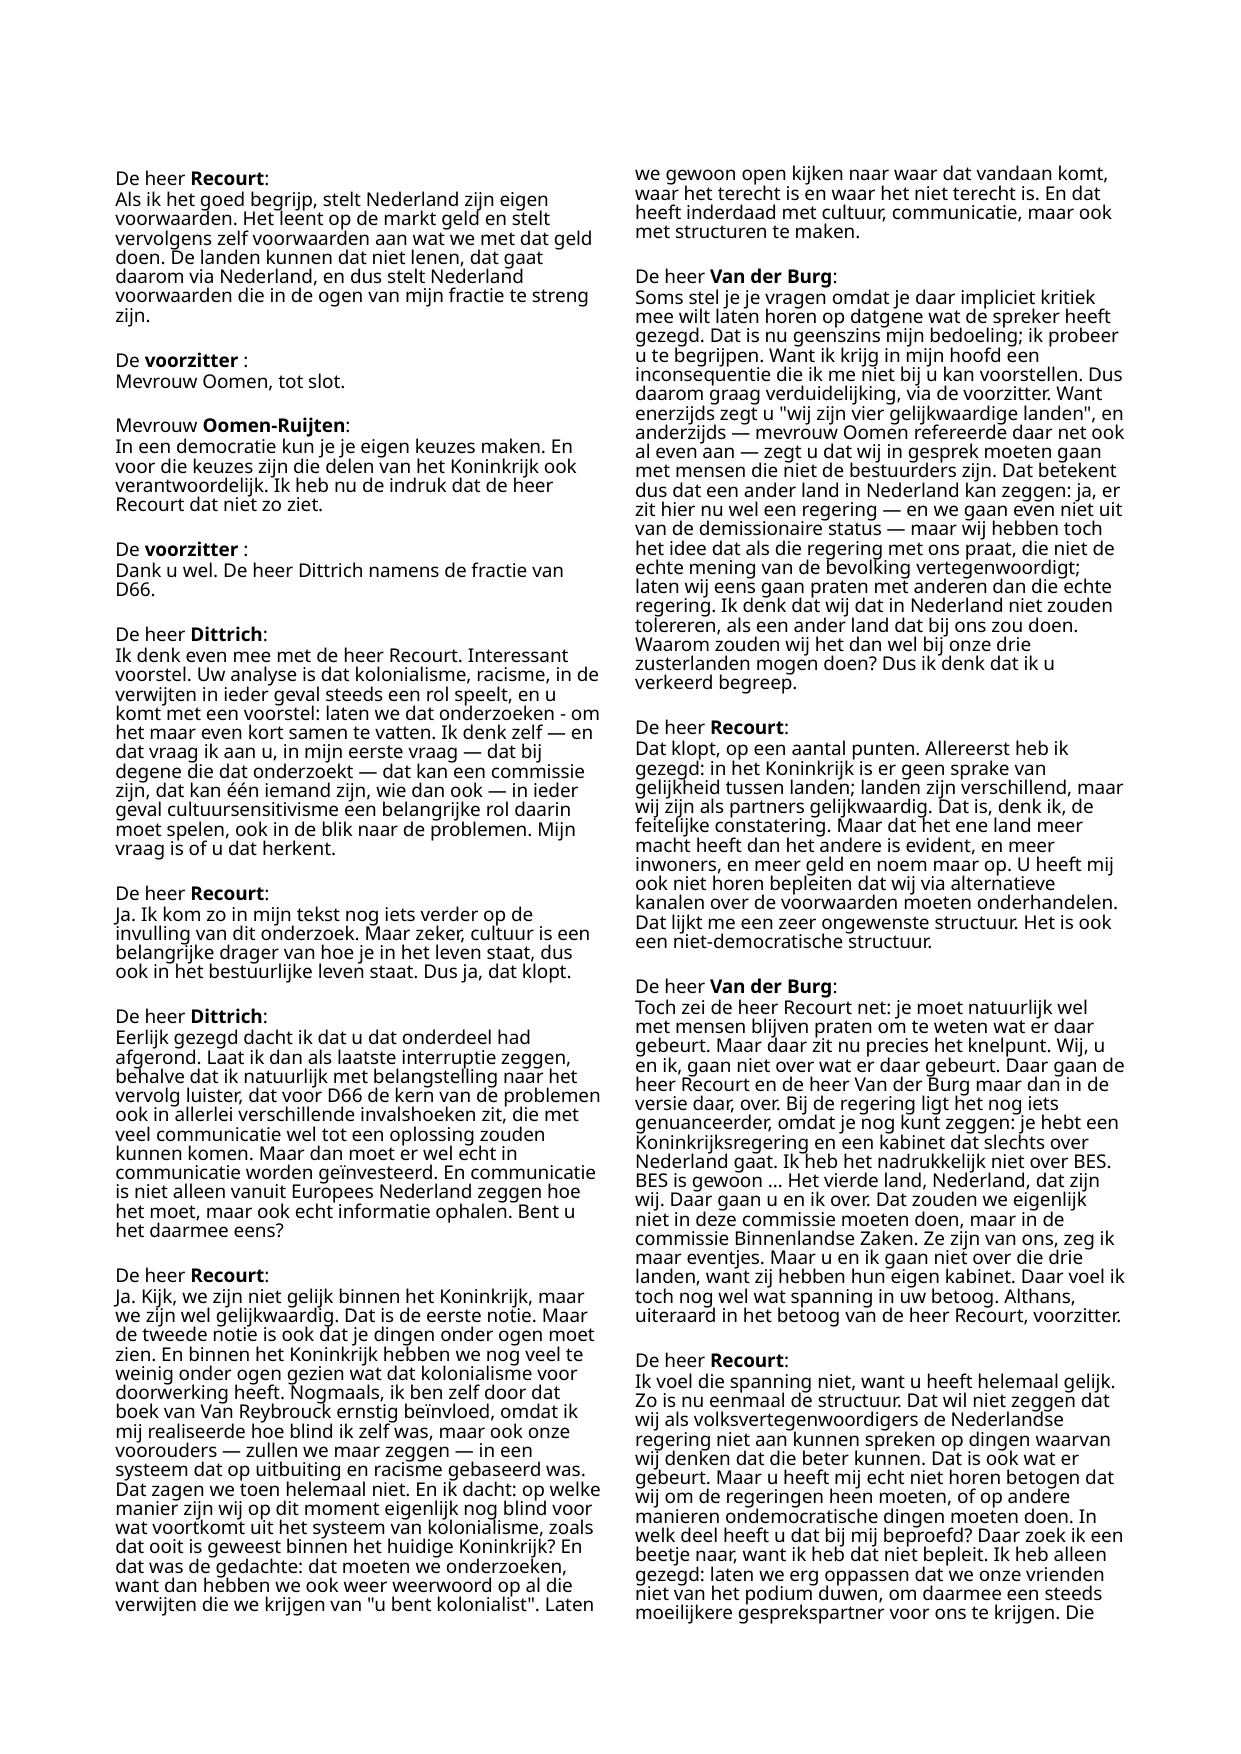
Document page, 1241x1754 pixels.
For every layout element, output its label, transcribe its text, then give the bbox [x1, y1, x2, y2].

text De heer Dittrich: [115, 1004, 605, 1029]
text Ja. Ik kom zo in mijn tekst nog iets verder op de invulling van dit onderzoek. Maar zeker, cultuur is een belangrijke drager van hoe je in het leven staat, dus ook in het bestuurlijke leven staat. Dus ja, dat klopt. [115, 906, 605, 983]
text Als ik het goed begrijp, stelt Nederland zijn eigen voorwaarden. Het leent op de markt geld en stelt vervolgens zelf voorwaarden aan wat we met dat geld doen. De landen kunnen dat niet lenen, dat gaat daarom via Nederland, en dus stelt Nederland voorwaarden die in de ogen van mijn fractie te streng zijn. [115, 191, 605, 326]
text De heer Dittrich: [115, 621, 605, 647]
text De heer Van der Burg: [635, 263, 1125, 289]
text De heer Recourt: [115, 1262, 605, 1288]
text De voorzitter : [115, 347, 605, 373]
text De heer Recourt: [115, 880, 605, 906]
text De heer Recourt: [635, 714, 1125, 740]
text Ik voel die spanning niet, want u heeft helemaal gelijk. Zo is nu eenmaal de structuur. Dat wil niet zeggen dat wij als volksvertegenwoordigers de Nederlandse regering niet aan kunnen spreken op dingen waarvan wij denken dat die beter kunnen. Dat is ook wat er gebeurt. Maar u heeft mij echt niet horen betogen dat wij om de regeringen heen moeten, of op andere manieren ondemocratische dingen moeten doen. In welk deel heeft u dat bij mij beproefd? Daar zoek ik een beetje naar, want ik heb dat niet bepleit. Ik heb alleen gezegd: laten we erg oppassen dat we onze vrienden niet van het podium duwen, om daarmee een steeds moeilijkere gesprekspartner voor ons te krijgen. Die [635, 1373, 1125, 1623]
text we gewoon open kijken naar waar dat vandaan komt, waar het terecht is en waar het niet terecht is. En dat heeft inderdaad met cultuur, communicatie, maar ook met structuren te maken. [635, 165, 1125, 242]
text De heer Van der Burg: [635, 973, 1125, 999]
text Dank u wel. De heer Dittrich namens de fractie van D66. [115, 562, 605, 601]
text Toch zei de heer Recourt net: je moet natuurlijk wel met mensen blijven praten om te weten wat er daar gebeurt. Maar daar zit nu precies het knelpunt. Wij, u en ik, gaan niet over wat er daar gebeurt. Daar gaan de heer Recourt en de heer Van der Burg maar dan in de versie daar, over. Bij de regering ligt het nog iets genuanceerder, omdat je nog kunt zeggen: je hebt een Koninkrijksregering en een kabinet dat slechts over Nederland gaat. Ik heb het nadrukkelijk niet over BES. BES is gewoon … Het vierde land, Nederland, dat zijn wij. Daar gaan u en ik over. Dat zouden we eigenlijk niet in deze commissie moeten doen, maar in de commissie Binnenlandse Zaken. Ze zijn van ons, zeg ik maar eventjes. Maar u en ik gaan niet over die drie landen, want zij hebben hun eigen kabinet. Daar voel ik toch nog wel wat spanning in uw betoog. Althans, uiteraard in het betoog van de heer Recourt, voorzitter. [635, 999, 1125, 1326]
text De heer Recourt: [635, 1347, 1125, 1373]
text Mevrouw Oomen, tot slot. [115, 373, 605, 392]
text De voorzitter : [115, 536, 605, 562]
text De heer Recourt: [115, 165, 605, 191]
text Soms stel je je vragen omdat je daar impliciet kritiek mee wilt laten horen op datgene wat de spreker heeft gezegd. Dat is nu geenszins mijn bedoeling; ik probeer u te begrijpen. Want ik krijg in mijn hoofd een inconsequentie die ik me niet bij u kan voorstellen. Dus daarom graag verduidelijking, via de voorzitter. Want enerzijds zegt u "wij zijn vier gelijkwaardige landen", en anderzijds — mevrouw Oomen refereerde daar net ook al even aan — zegt u dat wij in gesprek moeten gaan met mensen die niet de bestuurders zijn. Dat betekent dus dat een ander land in Nederland kan zeggen: ja, er zit hier nu wel een regering — en we gaan even niet uit van de demissionaire status — maar wij hebben toch het idee dat als die regering met ons praat, die niet de echte mening van de bevolking vertegenwoordigt; laten wij eens gaan praten met anderen dan die echte regering. Ik denk dat wij dat in Nederland niet zouden tolereren, als een ander land dat bij ons zou doen. Waarom zouden wij het dan wel bij onze drie zusterlanden mogen doen? Dus ik denk dat ik u verkeerd begreep. [635, 289, 1125, 694]
text In een democratie kun je je eigen keuzes maken. En voor die keuzes zijn die delen van het Koninkrijk ook verantwoordelijk. Ik heb nu de indruk dat de heer Recourt dat niet zo ziet. [115, 438, 605, 516]
text Dat klopt, op een aantal punten. Allereerst heb ik gezegd: in het Koninkrijk is er geen sprake van gelijkheid tussen landen; landen zijn verschillend, maar wij zijn als partners gelijkwaardig. Dat is, denk ik, de feitelijke constatering. Maar dat het ene land meer macht heeft dan het andere is evident, en meer inwoners, en meer geld en noem maar op. U heeft mij ook niet horen bepleiten dat wij via alternatieve kanalen over de voorwaarden moeten onderhandelen. Dat lijkt me een zeer ongewenste structuur. Het is ook een niet-democratische structuur. [635, 740, 1125, 952]
text Mevrouw Oomen-Ruijten: [115, 413, 605, 438]
text Ik denk even mee met de heer Recourt. Interessant voorstel. Uw analyse is dat kolonialisme, racisme, in de verwijten in ieder geval steeds een rol speelt, en u komt met een voorstel: laten we dat onderzoeken - om het maar even kort samen te vatten. Ik denk zelf — en dat vraag ik aan u, in mijn eerste vraag — dat bij degene die dat onderzoekt — dat kan een commissie zijn, dat kan één iemand zijn, wie dan ook — in ieder geval cultuursensitivisme een belangrijke rol daarin moet spelen, ook in de blik naar de problemen. Mijn vraag is of u dat herkent. [115, 647, 605, 859]
text Ja. Kijk, we zijn niet gelijk binnen het Koninkrijk, maar we zijn wel gelijkwaardig. Dat is de eerste notie. Maar de tweede notie is ook dat je dingen onder ogen moet zien. En binnen het Koninkrijk hebben we nog veel te weinig onder ogen gezien wat dat kolonialisme voor doorwerking heeft. Nogmaals, ik ben zelf door dat boek van Van Reybrouck ernstig beïnvloed, omdat ik mij realiseerde hoe blind ik zelf was, maar ook onze voorouders — zullen we maar zeggen — in een systeem dat op uitbuiting en racisme gebaseerd was. Dat zagen we toen helemaal niet. En ik dacht: op welke manier zijn wij op dit moment eigenlijk nog blind voor wat voortkomt uit het systeem van kolonialisme, zoals dat ooit is geweest binnen het huidige Koninkrijk? En dat was de gedachte: dat moeten we onderzoeken, want dan hebben we ook weer weerwoord op al die verwijten die we krijgen van "u bent kolonialist". Laten [115, 1288, 605, 1616]
text Eerlijk gezegd dacht ik dat u dat onderdeel had afgerond. Laat ik dan als laatste interruptie zeggen, behalve dat ik natuurlijk met belangstelling naar het vervolg luister, dat voor D66 de kern van de problemen ook in allerlei verschillende invalshoeken zit, die met veel communicatie wel tot een oplossing zouden kunnen komen. Maar dan moet er wel echt in communicatie worden geïnvesteerd. En communicatie is niet alleen vanuit Europees Nederland zeggen hoe het moet, maar ook echt informatie ophalen. Bent u het daarmee eens? [115, 1029, 605, 1241]
